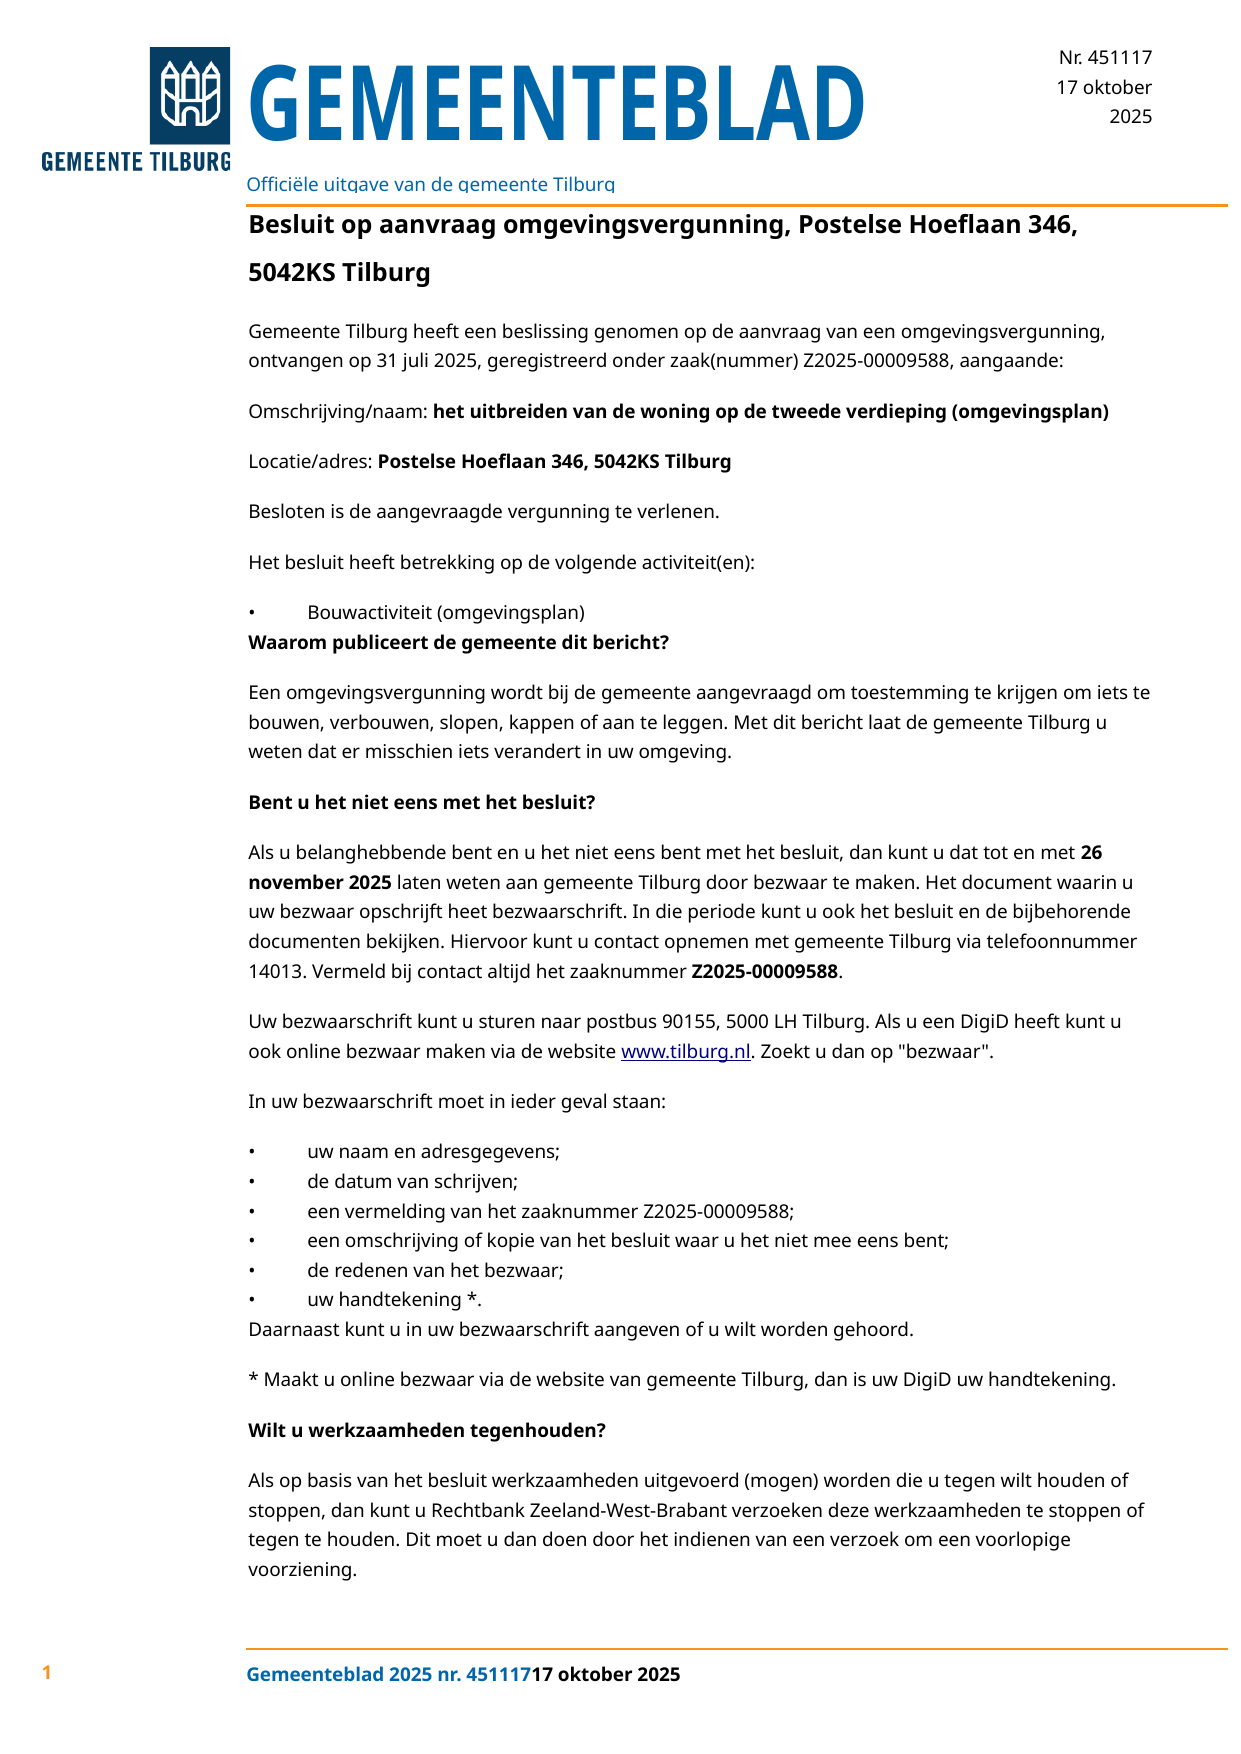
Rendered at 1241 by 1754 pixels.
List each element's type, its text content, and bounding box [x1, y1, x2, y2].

text * Maakt u online bezwaar via de website van gemeente Tilburg, dan is uw DigiD uw handtekening. [248, 1367, 1152, 1392]
text Uw bezwaarschrift kunt u sturen naar postbus 90155, 5000 LH Tilburg. Als u een DigiD heeft kunt u ook online bezwaar maken via de website www.tilburg.nl. Zoekt u dan op "bezwaar". [248, 1008, 1152, 1064]
text Bent u het niet eens met het besluit? [248, 789, 1152, 815]
text Daarnaast kunt u in uw bezwaarschrift aangeven of u wilt worden gehoord. [248, 1316, 1152, 1342]
text Omschrijving/naam: het uitbreiden van de woning op de tweede verdieping (omgevingsplan) [248, 398, 1152, 424]
text Wilt u werkzaamheden tegenhouden? [248, 1417, 1152, 1443]
picture [41, 47, 231, 172]
text In uw bezwaarschrift moet in ieder geval staan: [248, 1088, 1152, 1114]
text Besloten is de aangevraagde vergunning te verlenen. [248, 499, 1152, 524]
text Locatie/adres: Postelse Hoeflaan 346, 5042KS Tilburg [248, 448, 1152, 474]
list uw handtekening *. [248, 1287, 1152, 1312]
list een omschrijving of kopie van het besluit waar u het niet mee eens bent; [248, 1227, 1152, 1253]
text Waarom publiceert de gemeente dit bericht? [248, 629, 1152, 655]
list de redenen van het bezwaar; [248, 1257, 1152, 1283]
text Het besluit heeft betrekking op de volgende activiteit(en): [248, 549, 1152, 575]
list uw naam en adresgegevens; [248, 1139, 1152, 1164]
list de datum van schrijven; [248, 1168, 1152, 1194]
text Besluit op aanvraag omgevingsvergunning, Postelse Hoeflaan 346, 5042KS Tilburg [248, 207, 1152, 288]
list een vermelding van het zaaknummer Z2025-00009588; [248, 1198, 1152, 1224]
text Gemeente Tilburg heeft een beslissing genomen op de aanvraag van een omgevingsvergunning, ontvangen op 31 juli 2025, geregistreerd onder zaak(nummer) Z2025-00009588, aangaande: [248, 318, 1152, 373]
text Een omgevingsvergunning wordt bij de gemeente aangevraagd om toestemming te krijgen om iets te bouwen, verbouwen, slopen, kappen of aan te leggen. Met dit bericht laat de gemeente Tilburg u weten dat er misschien iets verandert in uw omgeving. [248, 679, 1152, 764]
text Als u belanghebbende bent en u het niet eens bent met het besluit, dan kunt u dat tot en met 26 november 2025 laten weten aan gemeente Tilburg door bezwaar te maken. Het document waarin u uw bezwaar opschrijft heet bezwaarschrift. In die periode kunt u ook het besluit en de bijbehorende documenten bekijken. Hiervoor kunt u contact opnemen met gemeente Tilburg via telefoonnummer 14013. Vermeld bij contact altijd het zaaknummer Z2025-00009588. [248, 839, 1152, 984]
text Als op basis van het besluit werkzaamheden uitgevoerd (mogen) worden die u tegen wilt houden of stoppen, dan kunt u Rechtbank Zeeland-West-Brabant verzoeken deze werkzaamheden te stoppen of tegen te houden. Dit moet u dan doen door het indienen van een verzoek om een voorlopige voorziening. [248, 1467, 1152, 1582]
list Bouwactiviteit (omgevingsplan) [248, 599, 1152, 625]
